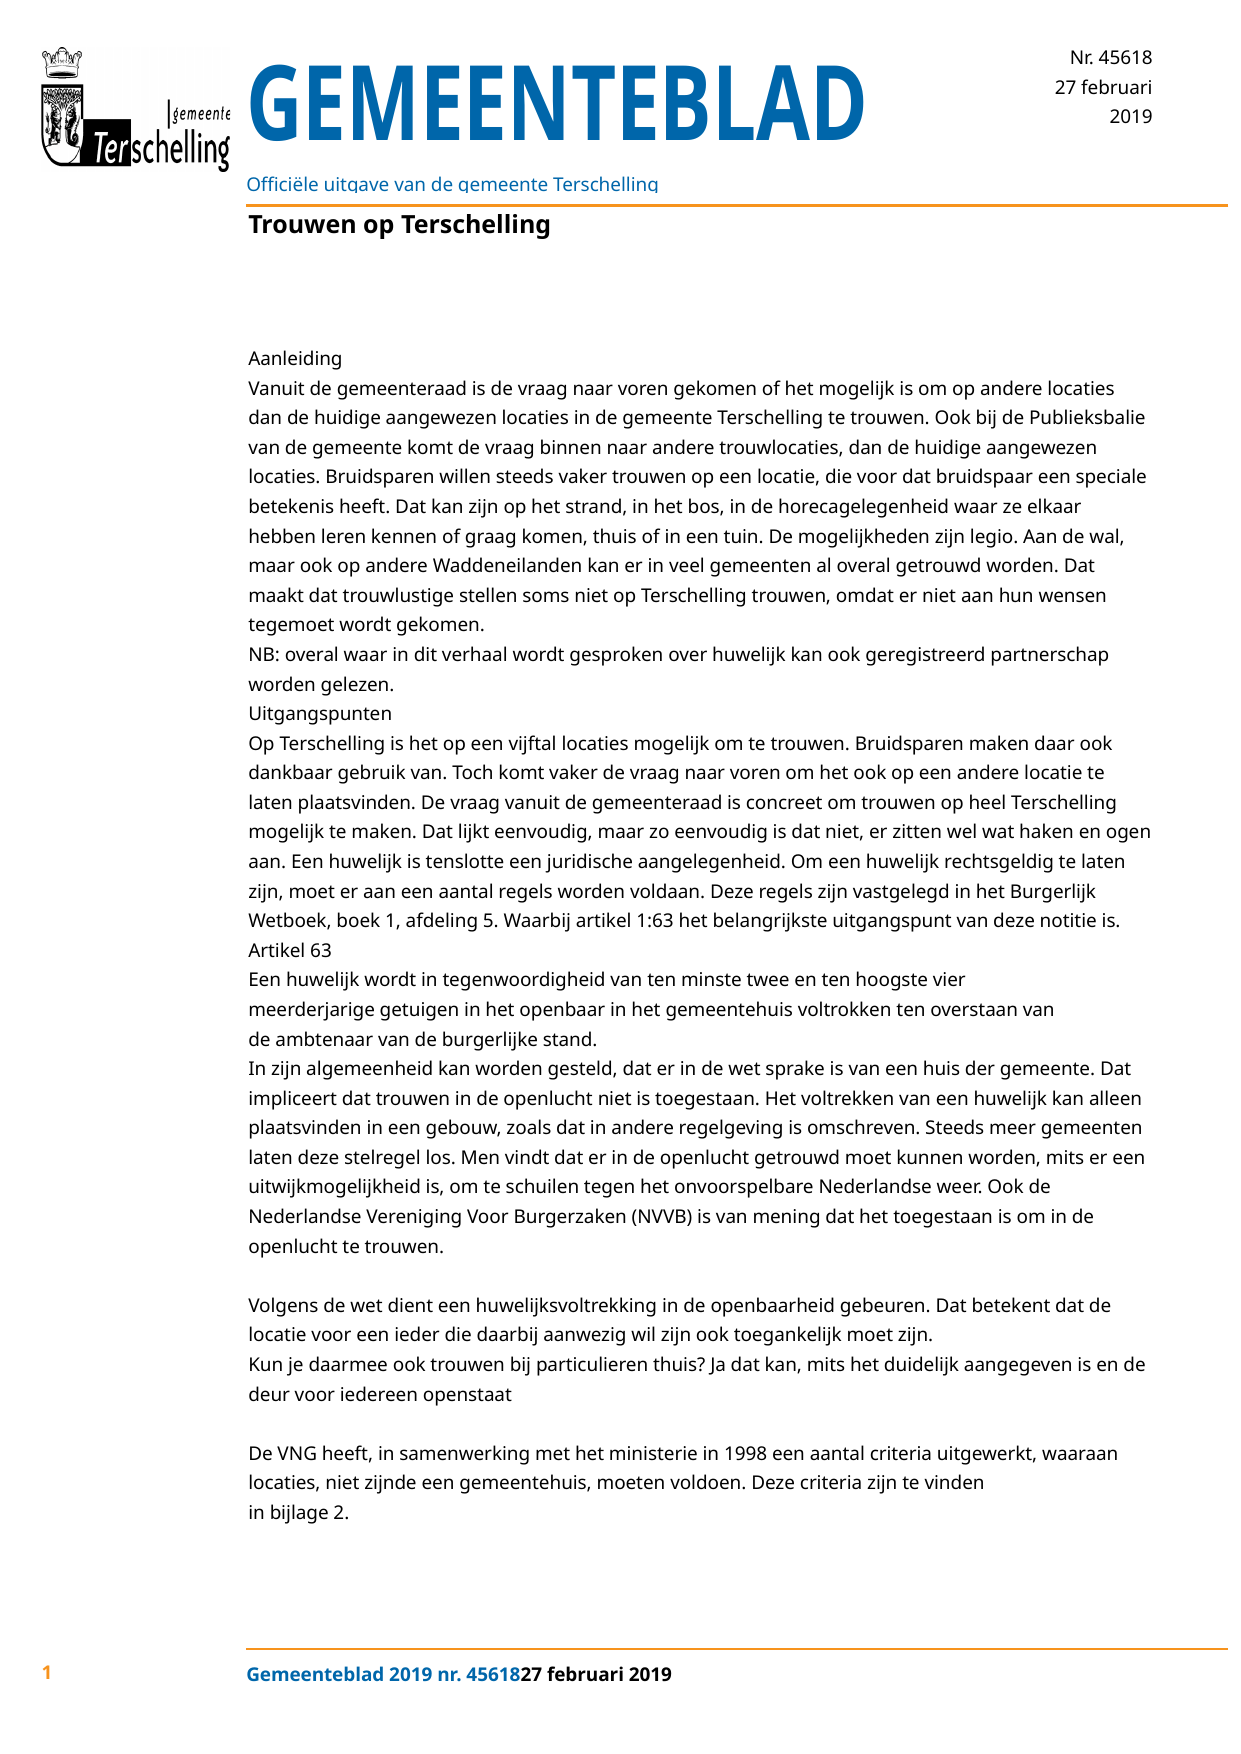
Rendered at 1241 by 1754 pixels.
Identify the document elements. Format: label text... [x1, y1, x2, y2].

text Trouwen op Terschelling [248, 207, 1152, 241]
text meerderjarige getuigen in het openbaar in het gemeentehuis voltrokken ten overstaan van [248, 996, 1152, 1022]
text Vanuit de gemeenteraad is de vraag naar voren gekomen of het mogelijk is om op andere locaties dan de huidige aangewezen locaties in de gemeente Terschelling te trouwen. Ook bij de Publieksbalie van de gemeente komt de vraag binnen naar andere trouwlocaties, dan de huidige aangewezen locaties. Bruidsparen willen steeds vaker trouwen op een locatie, die voor dat bruidspaar een speciale betekenis heeft. Dat kan zijn op het strand, in het bos, in de horecagelegenheid waar ze elkaar hebben leren kennen of graag komen, thuis of in een tuin. De mogelijkheden zijn legio. Aan de wal, maar ook op andere Waddeneilanden kan er in veel gemeenten al overal getrouwd worden. Dat maakt dat trouwlustige stellen soms niet op Terschelling trouwen, omdat er niet aan hun wensen tegemoet wordt gekomen. [248, 375, 1152, 637]
text de ambtenaar van de burgerlijke stand. [248, 1026, 1152, 1051]
text Uitgangspunten [248, 700, 1152, 726]
text Op Terschelling is het op een vijftal locaties mogelijk om te trouwen. Bruidsparen maken daar ook dankbaar gebruik van. Toch komt vaker de vraag naar voren om het ook op een andere locatie te laten plaatsvinden. De vraag vanuit de gemeenteraad is concreet om trouwen op heel Terschelling mogelijk te maken. Dat lijkt eenvoudig, maar zo eenvoudig is dat niet, er zitten wel wat haken en ogen aan. Een huwelijk is tenslotte een juridische aangelegenheid. Om een huwelijk rechtsgeldig te laten zijn, moet er aan een aantal regels worden voldaan. Deze regels zijn vastgelegd in het Burgerlijk Wetboek, boek 1, afdeling 5. Waarbij artikel 1:63 het belangrijkste uitgangspunt van deze notitie is. [248, 730, 1152, 933]
picture [41, 47, 231, 172]
text Artikel 63 [248, 937, 1152, 963]
text Aanleiding [248, 345, 1152, 371]
text NB: overal waar in dit verhaal wordt gesproken over huwelijk kan ook geregistreerd partnerschap worden gelezen. [248, 641, 1152, 696]
text In zijn algemeenheid kan worden gesteld, dat er in de wet sprake is van een huis der gemeente. Dat impliceert dat trouwen in de openlucht niet is toegestaan. Het voltrekken van een huwelijk kan alleen plaatsvinden in een gebouw, zoals dat in andere regelgeving is omschreven. Steeds meer gemeenten laten deze stelregel los. Men vindt dat er in de openlucht getrouwd moet kunnen worden, mits er een uitwijkmogelijkheid is, om te schuilen tegen het onvoorspelbare Nederlandse weer. Ook de Nederlandse Vereniging Voor Burgerzaken (NVVB) is van mening dat het toegestaan is om in de openlucht te trouwen. [248, 1055, 1152, 1258]
text Een huwelijk wordt in tegenwoordigheid van ten minste twee en ten hoogste vier [248, 967, 1152, 992]
text in bijlage 2. [248, 1499, 1152, 1525]
text De VNG heeft, in samenwerking met het ministerie in 1998 een aantal criteria uitgewerkt, waaraan locaties, niet zijnde een gemeentehuis, moeten voldoen. Deze criteria zijn te vinden [248, 1440, 1152, 1495]
text Volgens de wet dient een huwelijksvoltrekking in de openbaarheid gebeuren. Dat betekent dat de locatie voor een ieder die daarbij aanwezig wil zijn ook toegankelijk moet zijn. [248, 1292, 1152, 1347]
text Kun je daarmee ook trouwen bij particulieren thuis? Ja dat kan, mits het duidelijk aangegeven is en de deur voor iedereen openstaat [248, 1351, 1152, 1406]
